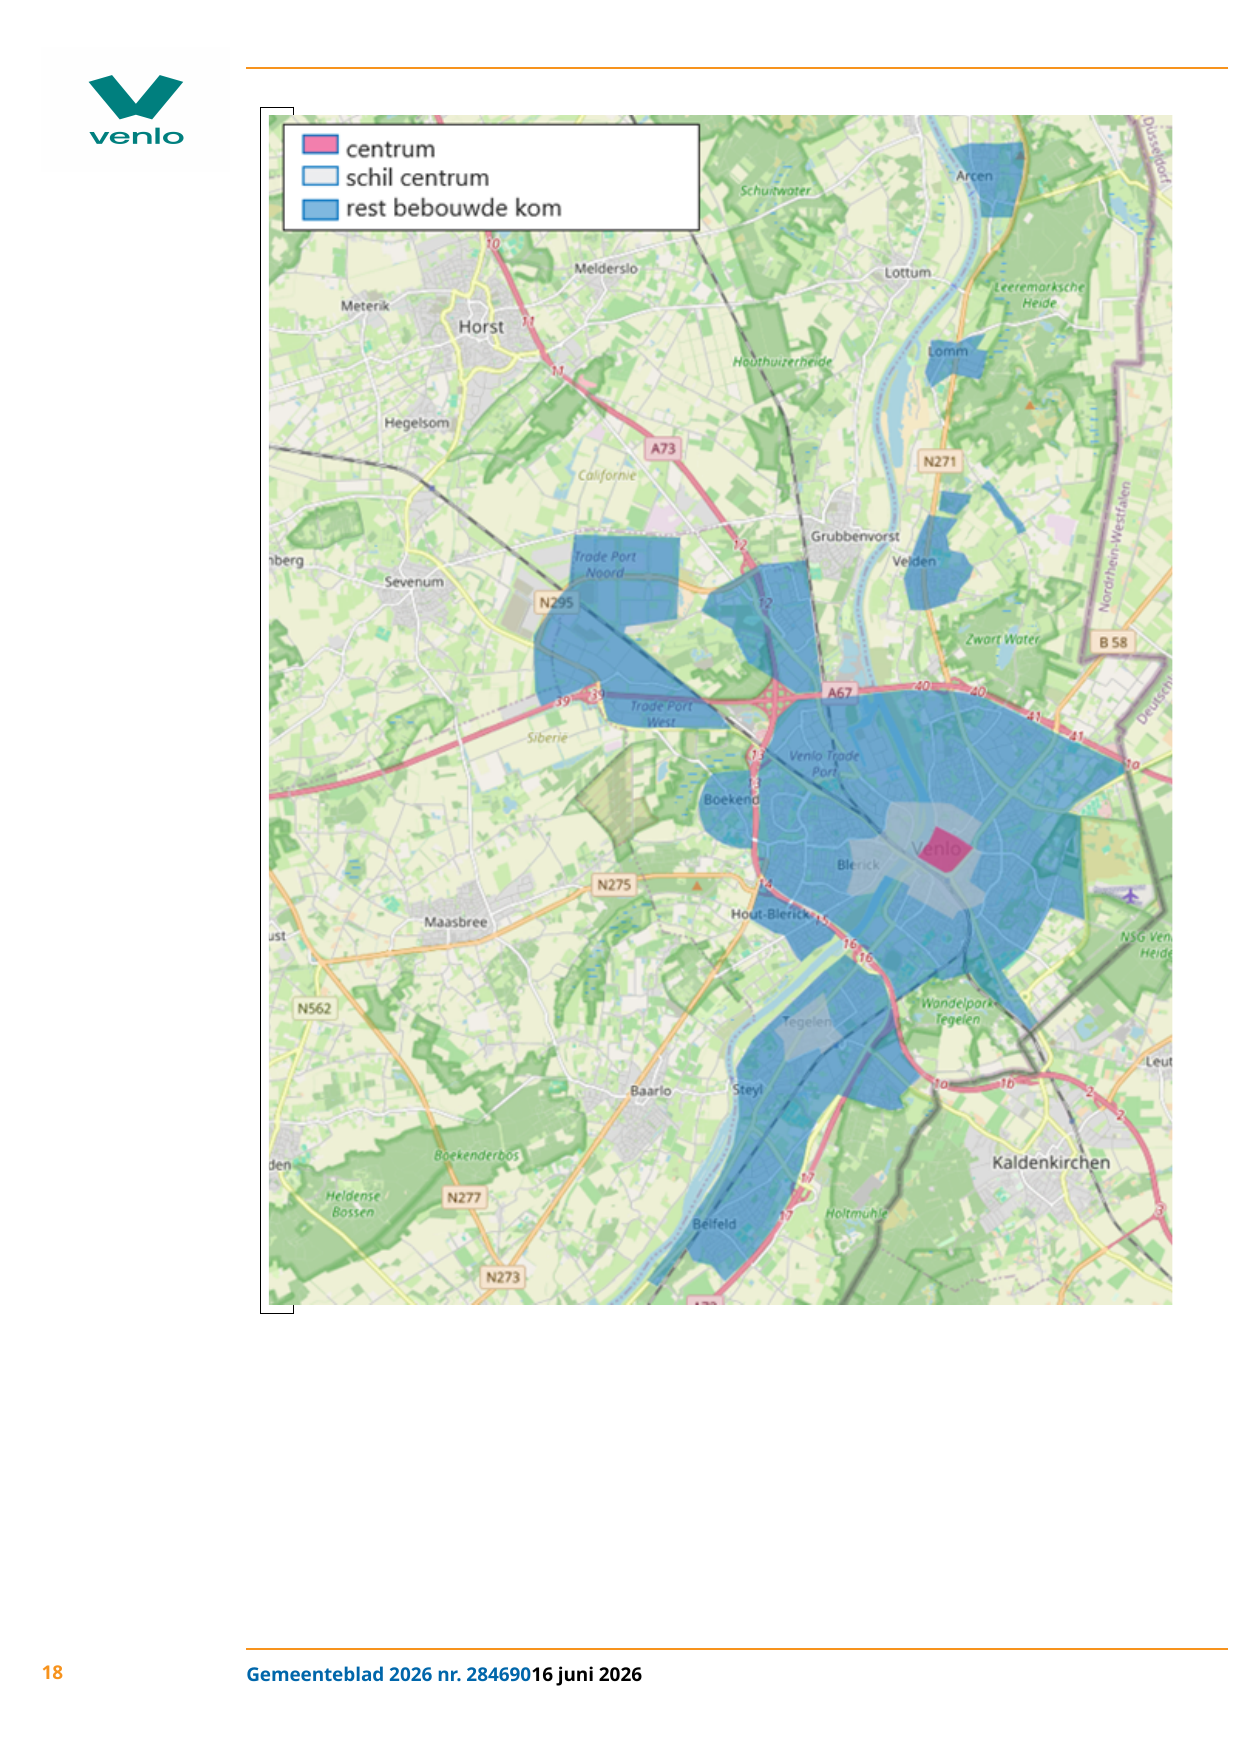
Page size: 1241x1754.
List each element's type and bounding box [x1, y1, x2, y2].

picture [41, 47, 231, 172]
picture [268, 115, 1173, 1305]
